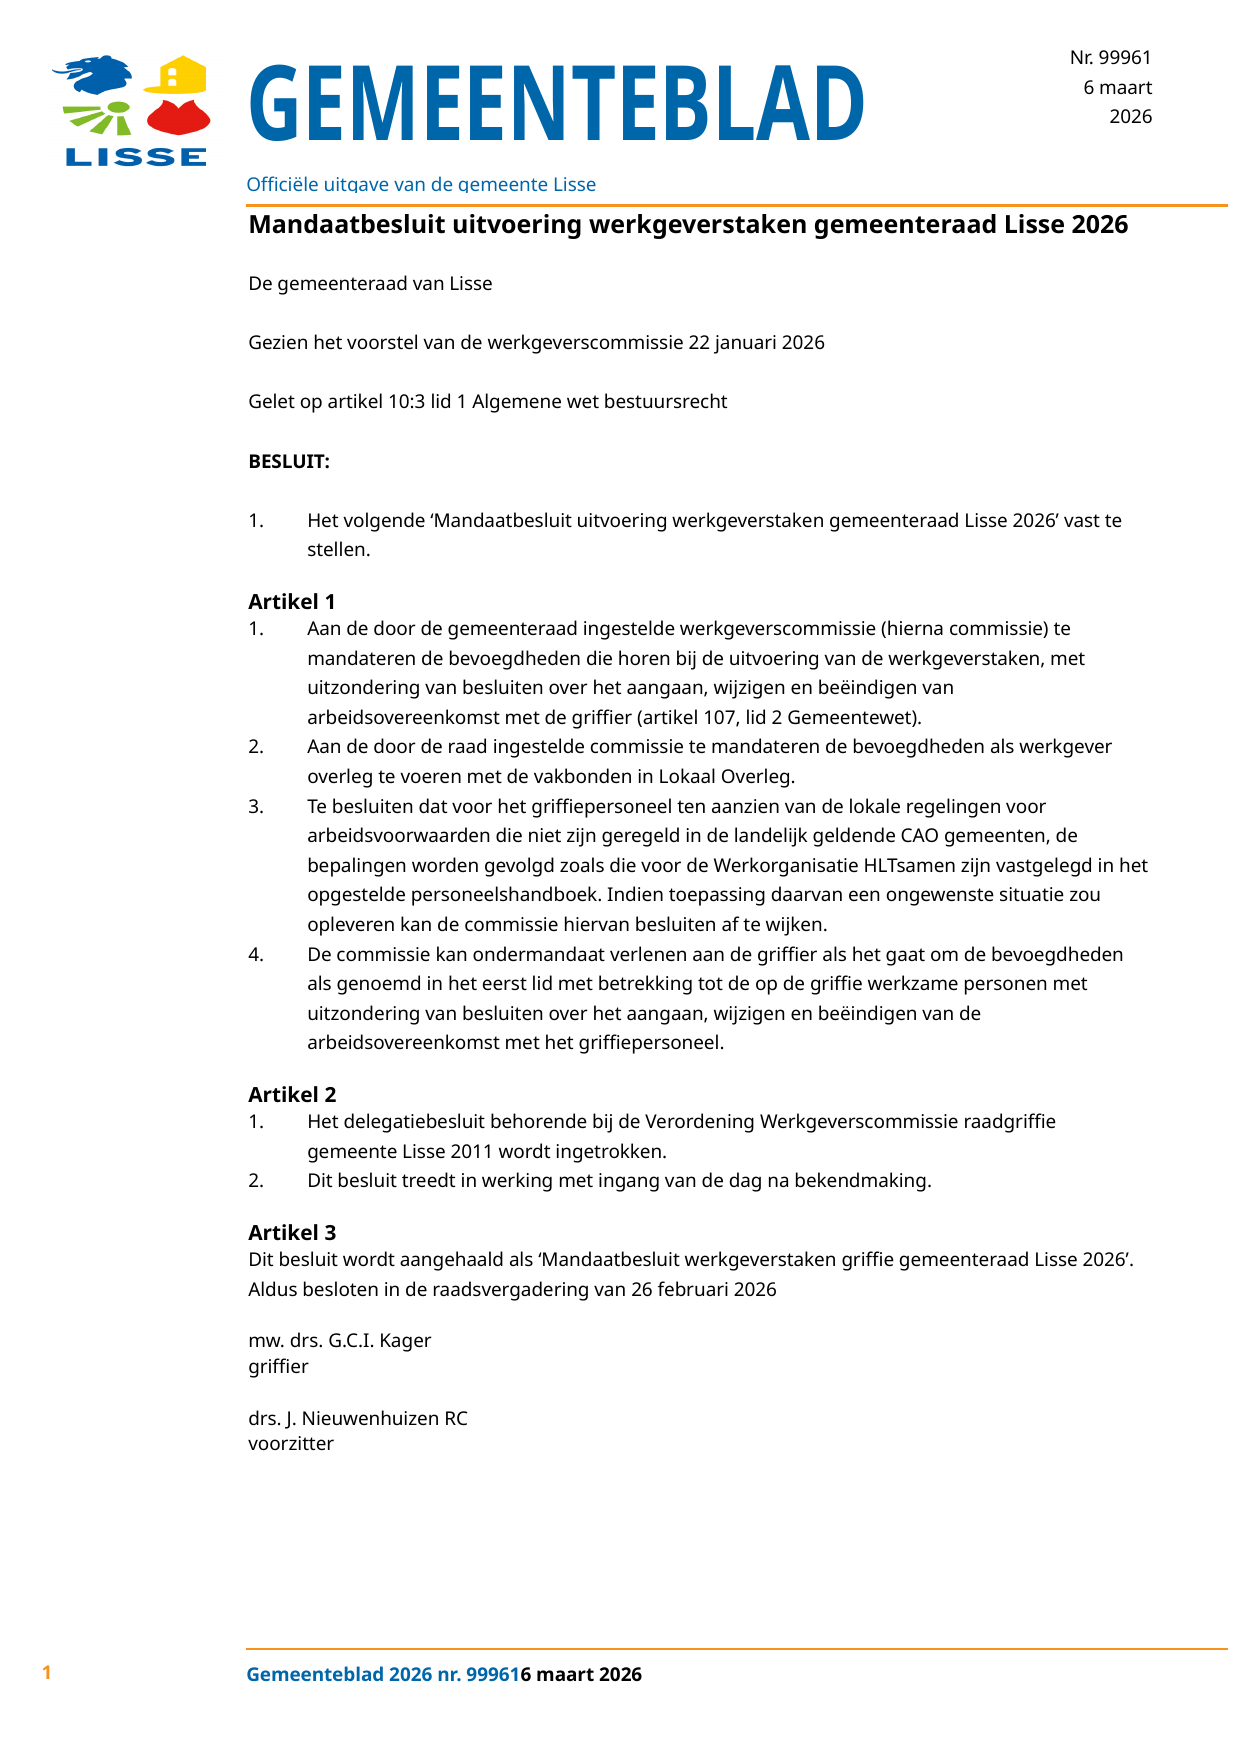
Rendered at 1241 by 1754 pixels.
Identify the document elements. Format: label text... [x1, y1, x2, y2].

text De gemeenteraad van Lisse [248, 270, 1152, 296]
text Artikel 3 [248, 1218, 1152, 1246]
text BESLUIT: [248, 448, 1152, 473]
list Dit besluit treedt in werking met ingang van de dag na bekendmaking. [248, 1168, 1152, 1193]
text Aldus besloten in de raadsvergadering van 26 februari 2026 [248, 1276, 1152, 1302]
text Gelet op artikel 10:3 lid 1 Algemene wet bestuursrecht [248, 389, 1152, 414]
text Mandaatbesluit uitvoering werkgeverstaken gemeenteraad Lisse 2026 [248, 207, 1152, 241]
text voorzitter [248, 1430, 1152, 1456]
picture [41, 47, 231, 172]
text griffier [248, 1353, 1152, 1379]
text Gezien het voorstel van de werkgeverscommissie 22 januari 2026 [248, 329, 1152, 355]
list Aan de door de raad ingestelde commissie te mandateren de bevoegdheden als werkgever overleg te voeren met de vakbonden in Lokaal Overleg. [248, 734, 1152, 789]
text Artikel 1 [248, 587, 1152, 615]
text drs. J. Nieuwenhuizen RC [248, 1405, 1152, 1430]
text Artikel 2 [248, 1080, 1152, 1108]
text mw. drs. G.C.I. Kager [248, 1327, 1152, 1353]
list Aan de door de gemeenteraad ingestelde werkgeverscommissie (hierna commissie) te mandateren de bevoegdheden die horen bij de uitvoering van de werkgeverstaken, met uitzondering van besluiten over het aangaan, wijzigen en beëindigen van arbeidsovereenkomst met de griffier (artikel 107, lid 2 Gemeentewet). [248, 615, 1152, 730]
list Het delegatiebesluit behorende bij de Verordening Werkgeverscommissie raadgriffie gemeente Lisse 2011 wordt ingetrokken. [248, 1108, 1152, 1164]
list Het volgende ‘Mandaatbesluit uitvoering werkgeverstaken gemeenteraad Lisse 2026’ vast te stellen. [248, 507, 1152, 562]
list De commissie kan ondermandaat verlenen aan de griffier als het gaat om de bevoegdheden als genoemd in het eerst lid met betrekking tot de op de griffie werkzame personen met uitzondering van besluiten over het aangaan, wijzigen en beëindigen van de arbeidsovereenkomst met het griffiepersoneel. [248, 941, 1152, 1055]
list Te besluiten dat voor het griffiepersoneel ten aanzien van de lokale regelingen voor arbeidsvoorwaarden die niet zijn geregeld in de landelijk geldende CAO gemeenten, de bepalingen worden gevolgd zoals die voor de Werkorganisatie HLTsamen zijn vastgelegd in het opgestelde personeelshandboek. Indien toepassing daarvan een ongewenste situatie zou opleveren kan de commissie hiervan besluiten af te wijken. [248, 793, 1152, 937]
text Dit besluit wordt aangehaald als ‘Mandaatbesluit werkgeverstaken griffie gemeenteraad Lisse 2026’. [248, 1246, 1152, 1272]
